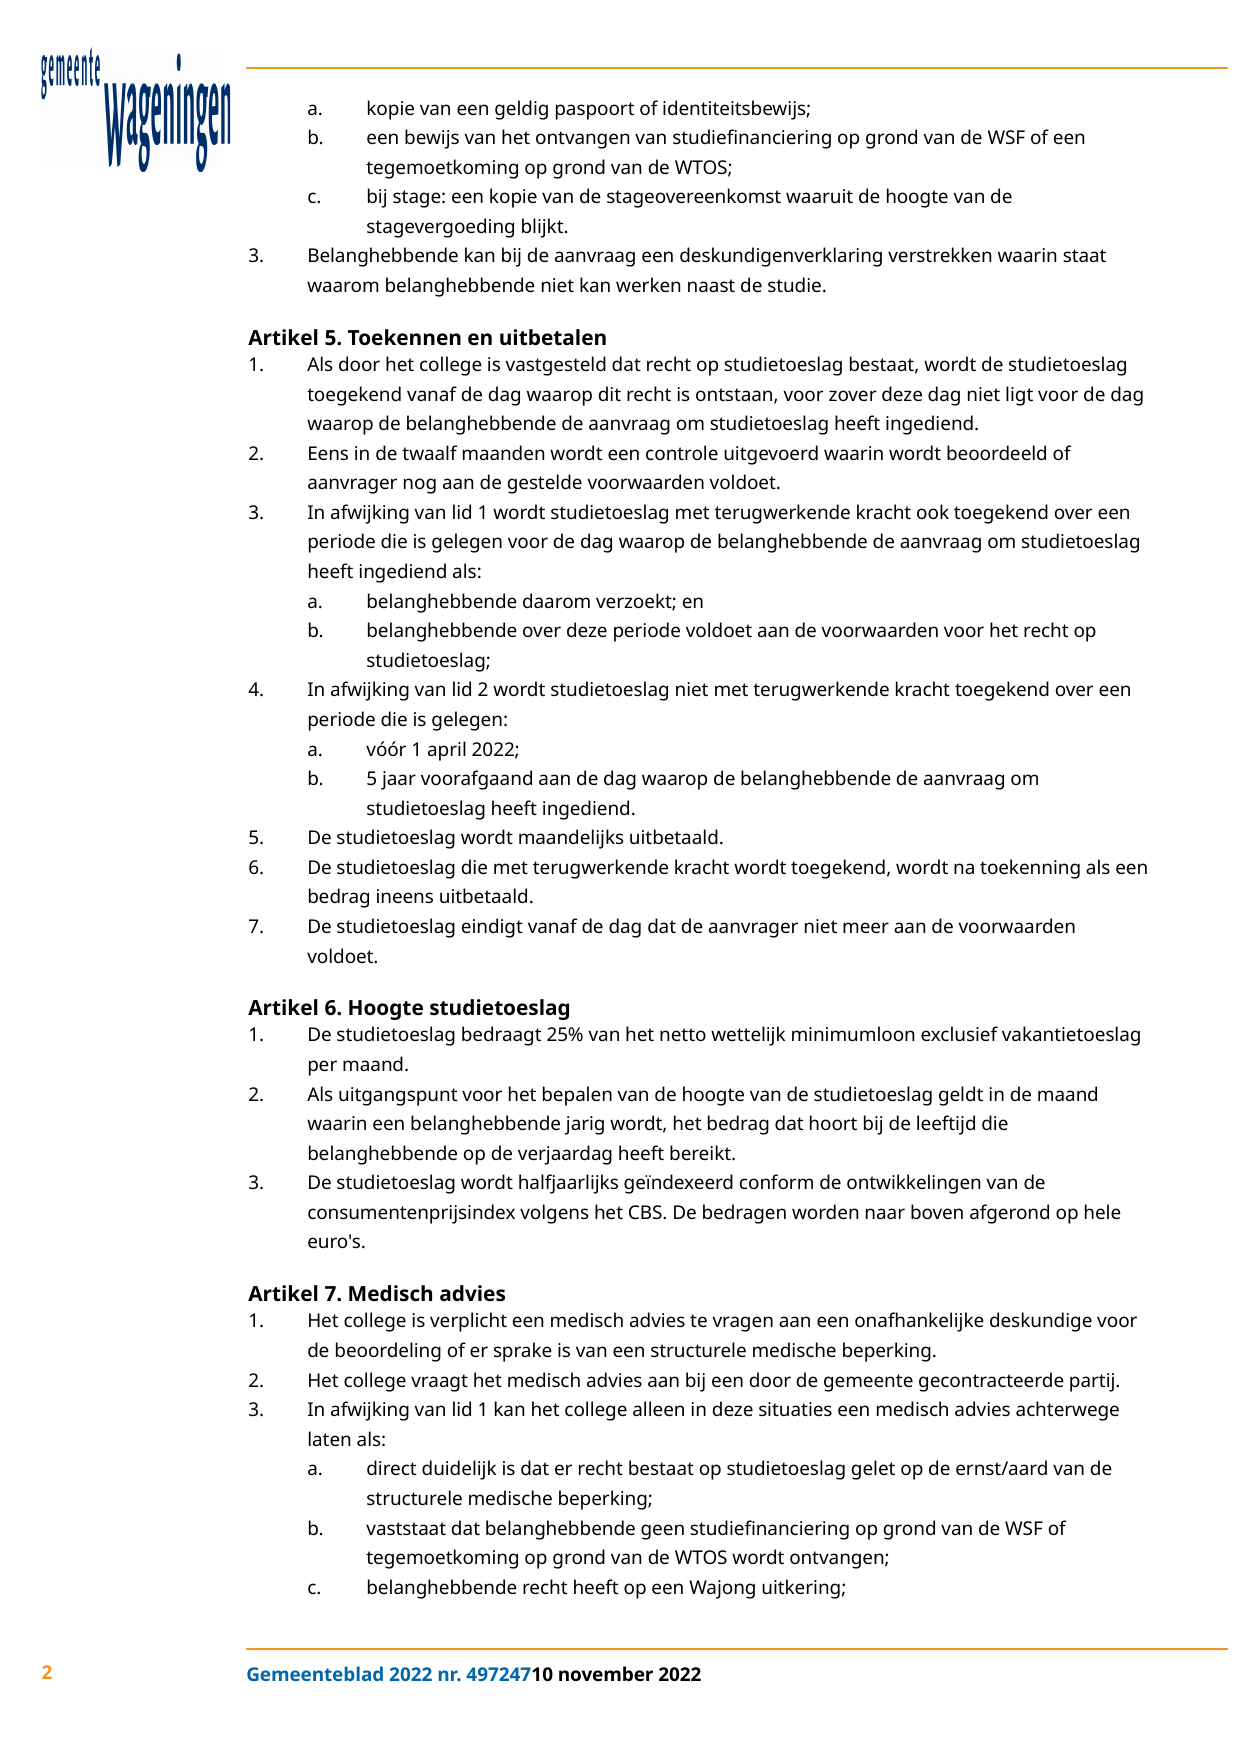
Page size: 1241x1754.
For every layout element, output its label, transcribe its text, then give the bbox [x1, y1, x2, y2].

list De studietoeslag wordt halfjaarlijks geïndexeerd conform de ontwikkelingen van de consumentenprijsindex volgens het CBS. De bedragen worden naar boven afgerond op hele euro's. [248, 1169, 1152, 1254]
picture [41, 47, 231, 172]
list vaststaat dat belanghebbende geen studiefinanciering op grond van de WSF of tegemoetkoming op grond van de WTOS wordt ontvangen; [307, 1515, 1152, 1570]
list Als door het college is vastgesteld dat recht op studietoeslag bestaat, wordt de studietoeslag toegekend vanaf de dag waarop dit recht is ontstaan, voor zover deze dag niet ligt voor de dag waarop de belanghebbende de aanvraag om studietoeslag heeft ingediend. [248, 351, 1152, 436]
list bij stage: een kopie van de stageovereenkomst waaruit de hoogte van de stagevergoeding blijkt. [307, 183, 1152, 239]
text Artikel 7. Medisch advies [248, 1279, 1152, 1308]
text Artikel 6. Hoogte studietoeslag [248, 993, 1152, 1022]
list kopie van een geldig paspoort of identiteitsbewijs; [307, 95, 1152, 121]
list In afwijking van lid 2 wordt studietoeslag niet met terugwerkende kracht toegekend over een periode die is gelegen: [248, 677, 1152, 732]
list In afwijking van lid 1 kan het college alleen in deze situaties een medisch advies achterwege laten als: [248, 1396, 1152, 1452]
list De studietoeslag wordt maandelijks uitbetaald. [248, 824, 1152, 850]
list Het college vraagt het medisch advies aan bij een door de gemeente gecontracteerde partij. [248, 1367, 1152, 1392]
list belanghebbende recht heeft op een Wajong uitkering; [307, 1574, 1152, 1599]
list In afwijking van lid 1 wordt studietoeslag met terugwerkende kracht ook toegekend over een periode die is gelegen voor de dag waarop de belanghebbende de aanvraag om studietoeslag heeft ingediend als: [248, 499, 1152, 584]
list De studietoeslag eindigt vanaf de dag dat de aanvrager niet meer aan de voorwaarden voldoet. [248, 913, 1152, 968]
text Artikel 5. Toekennen en uitbetalen [248, 323, 1152, 351]
list belanghebbende over deze periode voldoet aan de voorwaarden voor het recht op studietoeslag; [307, 617, 1152, 673]
list een bewijs van het ontvangen van studiefinanciering op grond van de WSF of een tegemoetkoming op grond van de WTOS; [307, 124, 1152, 180]
list De studietoeslag bedraagt 25% van het netto wettelijk minimumloon exclusief vakantietoeslag per maand. [248, 1022, 1152, 1077]
list Het college is verplicht een medisch advies te vragen aan een onafhankelijke deskundige voor de beoordeling of er sprake is van een structurele medische beperking. [248, 1308, 1152, 1363]
list vóór 1 april 2022; [307, 736, 1152, 761]
list belanghebbende daarom verzoekt; en [307, 588, 1152, 613]
list Eens in de twaalf maanden wordt een controle uitgevoerd waarin wordt beoordeeld of aanvrager nog aan de gestelde voorwaarden voldoet. [248, 440, 1152, 495]
list direct duidelijk is dat er recht bestaat op studietoeslag gelet op de ernst/aard van de structurele medische beperking; [307, 1456, 1152, 1511]
list Als uitgangspunt voor het bepalen van de hoogte van de studietoeslag geldt in de maand waarin een belanghebbende jarig wordt, het bedrag dat hoort bij de leeftijd die belanghebbende op de verjaardag heeft bereikt. [248, 1081, 1152, 1166]
list De studietoeslag die met terugwerkende kracht wordt toegekend, wordt na toekenning als een bedrag ineens uitbetaald. [248, 854, 1152, 909]
list 5 jaar voorafgaand aan de dag waarop de belanghebbende de aanvraag om studietoeslag heeft ingediend. [307, 765, 1152, 821]
list Belanghebbende kan bij de aanvraag een deskundigenverklaring verstrekken waarin staat waarom belanghebbende niet kan werken naast de studie. [248, 243, 1152, 298]
